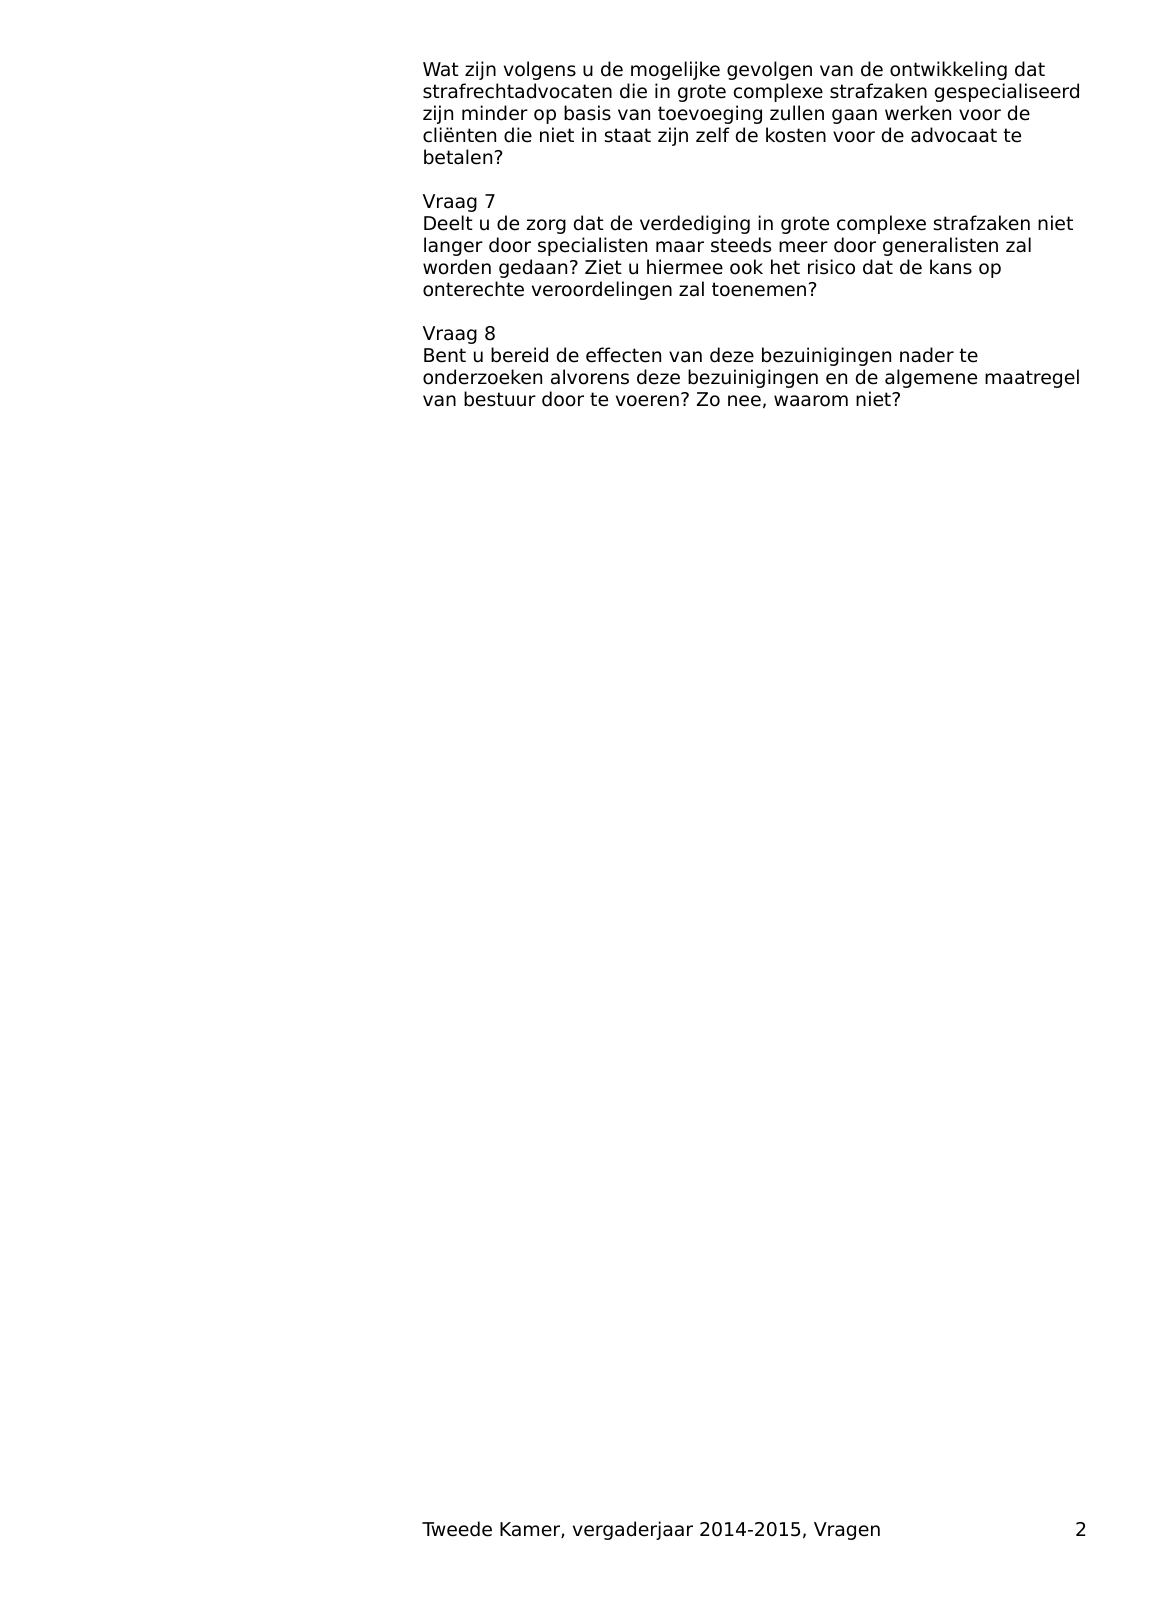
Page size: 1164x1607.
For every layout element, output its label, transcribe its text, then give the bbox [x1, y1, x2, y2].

text Vraag 7 [422, 191, 1087, 213]
text Wat zijn volgens u de mogelijke gevolgen van de ontwikkeling dat strafrechtadvocaten die in grote complexe strafzaken gespecialiseerd zijn minder op basis van toevoeging zullen gaan werken voor de cliënten die niet in staat zijn zelf de kosten voor de advocaat te betalen? [422, 59, 1087, 169]
text Bent u bereid de effecten van deze bezuinigingen nader te onderzoeken alvorens deze bezuinigingen en de algemene maatregel van bestuur door te voeren? Zo nee, waarom niet? [422, 345, 1087, 411]
text Vraag 8 [422, 323, 1087, 345]
text Deelt u de zorg dat de verdediging in grote complexe strafzaken niet langer door specialisten maar steeds meer door generalisten zal worden gedaan? Ziet u hiermee ook het risico dat de kans op onterechte veroordelingen zal toenemen? [422, 213, 1087, 301]
